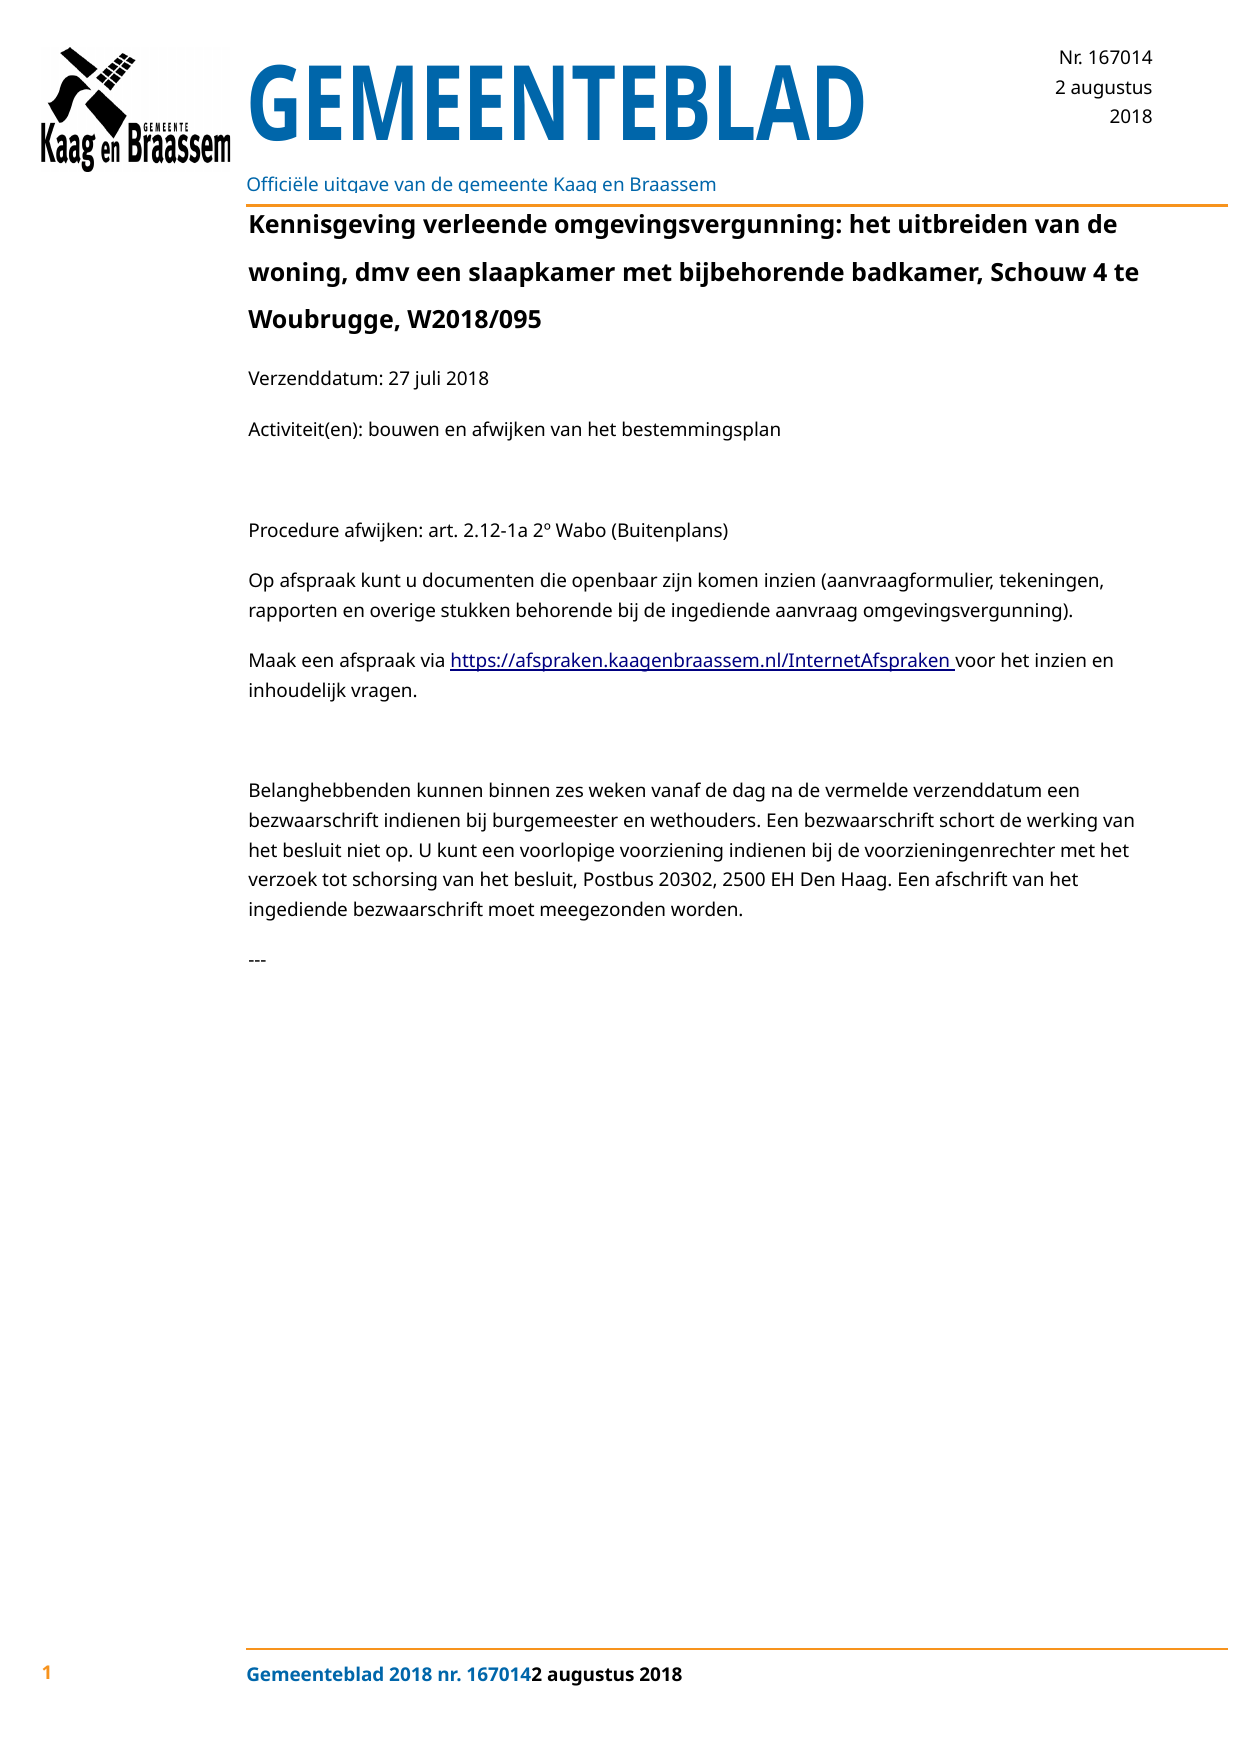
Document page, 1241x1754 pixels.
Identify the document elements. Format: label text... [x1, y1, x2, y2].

text Op afspraak kunt u documenten die openbaar zijn komen inzien (aanvraagformulier, tekeningen, rapporten en overige stukken behorende bij de ingediende aanvraag omgevingsvergunning). [248, 567, 1152, 622]
text Belanghebbenden kunnen binnen zes weken vanaf de dag na de vermelde verzenddatum een bezwaarschrift indienen bij burgemeester en wethouders. Een bezwaarschrift schort de werking van het besluit niet op. U kunt een voorlopige voorziening indienen bij de voorzieningenrechter met het verzoek tot schorsing van het besluit, Postbus 20302, 2500 EH Den Haag. Een afschrift van het ingediende bezwaarschrift moet meegezonden worden. [248, 778, 1152, 922]
picture [41, 47, 231, 172]
text Procedure afwijken: art. 2.12-1a 2º Wabo (Buitenplans) [248, 517, 1152, 542]
text Activiteit(en): bouwen en afwijken van het bestemmingsplan [248, 416, 1152, 442]
text Verzenddatum: 27 juli 2018 [248, 366, 1152, 391]
text --- [248, 946, 1152, 972]
text Maak een afspraak via https://afspraken.kaagenbraassem.nl/InternetAfspraken voor het inzien en inhoudelijk vragen. [248, 647, 1152, 702]
text Kennisgeving verleende omgevingsvergunning: het uitbreiden van de woning, dmv een slaapkamer met bijbehorende badkamer, Schouw 4 te Woubrugge, W2018/095 [248, 207, 1152, 336]
